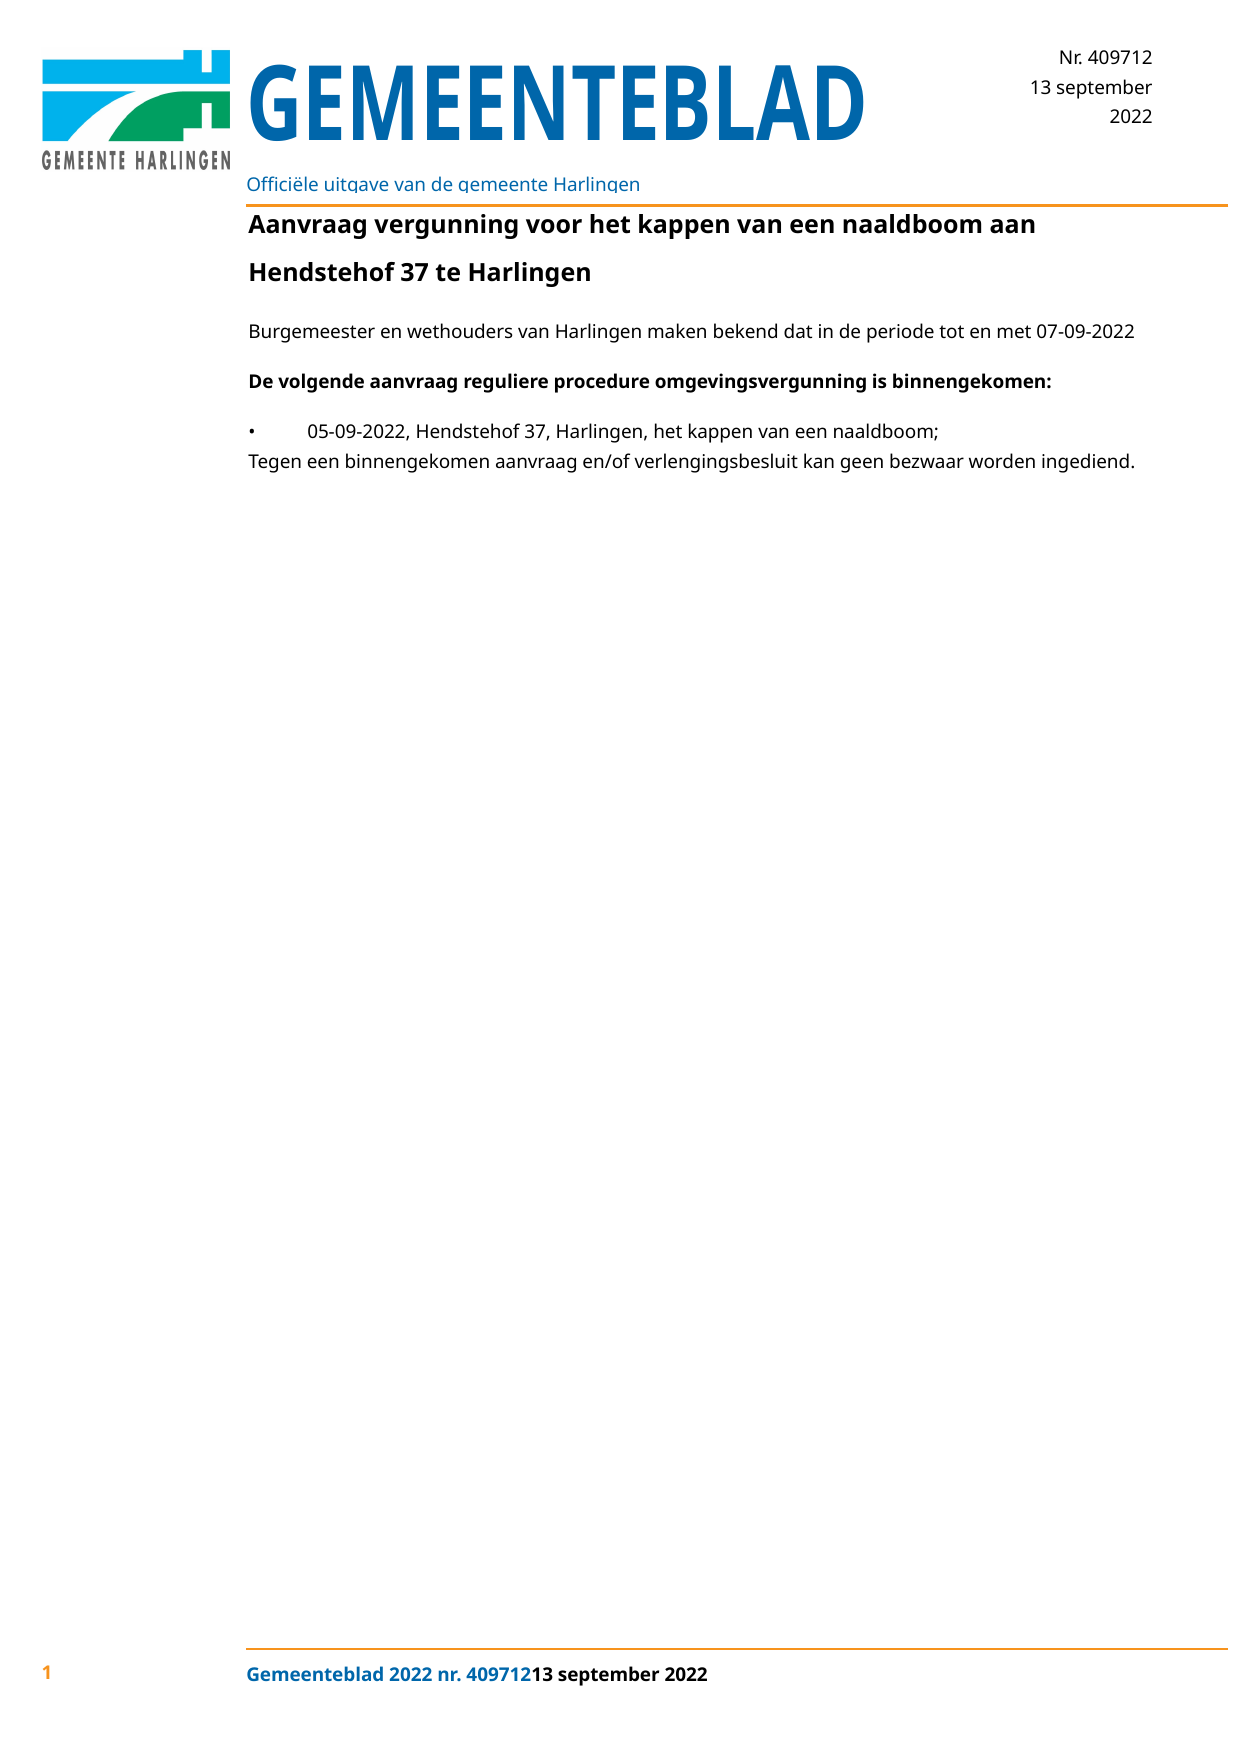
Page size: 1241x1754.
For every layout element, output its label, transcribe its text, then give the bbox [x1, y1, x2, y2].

text De volgende aanvraag reguliere procedure omgevingsvergunning is binnengekomen: [248, 368, 1152, 394]
text Aanvraag vergunning voor het kappen van een naaldboom aan Hendstehof 37 te Harlingen [248, 207, 1152, 288]
list 05-09-2022, Hendstehof 37, Harlingen, het kappen van een naaldboom; [248, 419, 1152, 444]
text Tegen een binnengekomen aanvraag en/of verlengingsbesluit kan geen bezwaar worden ingediend. [248, 448, 1152, 474]
text Burgemeester en wethouders van Harlingen maken bekend dat in de periode tot en met 07-09-2022 [248, 318, 1152, 344]
picture [41, 47, 231, 172]
